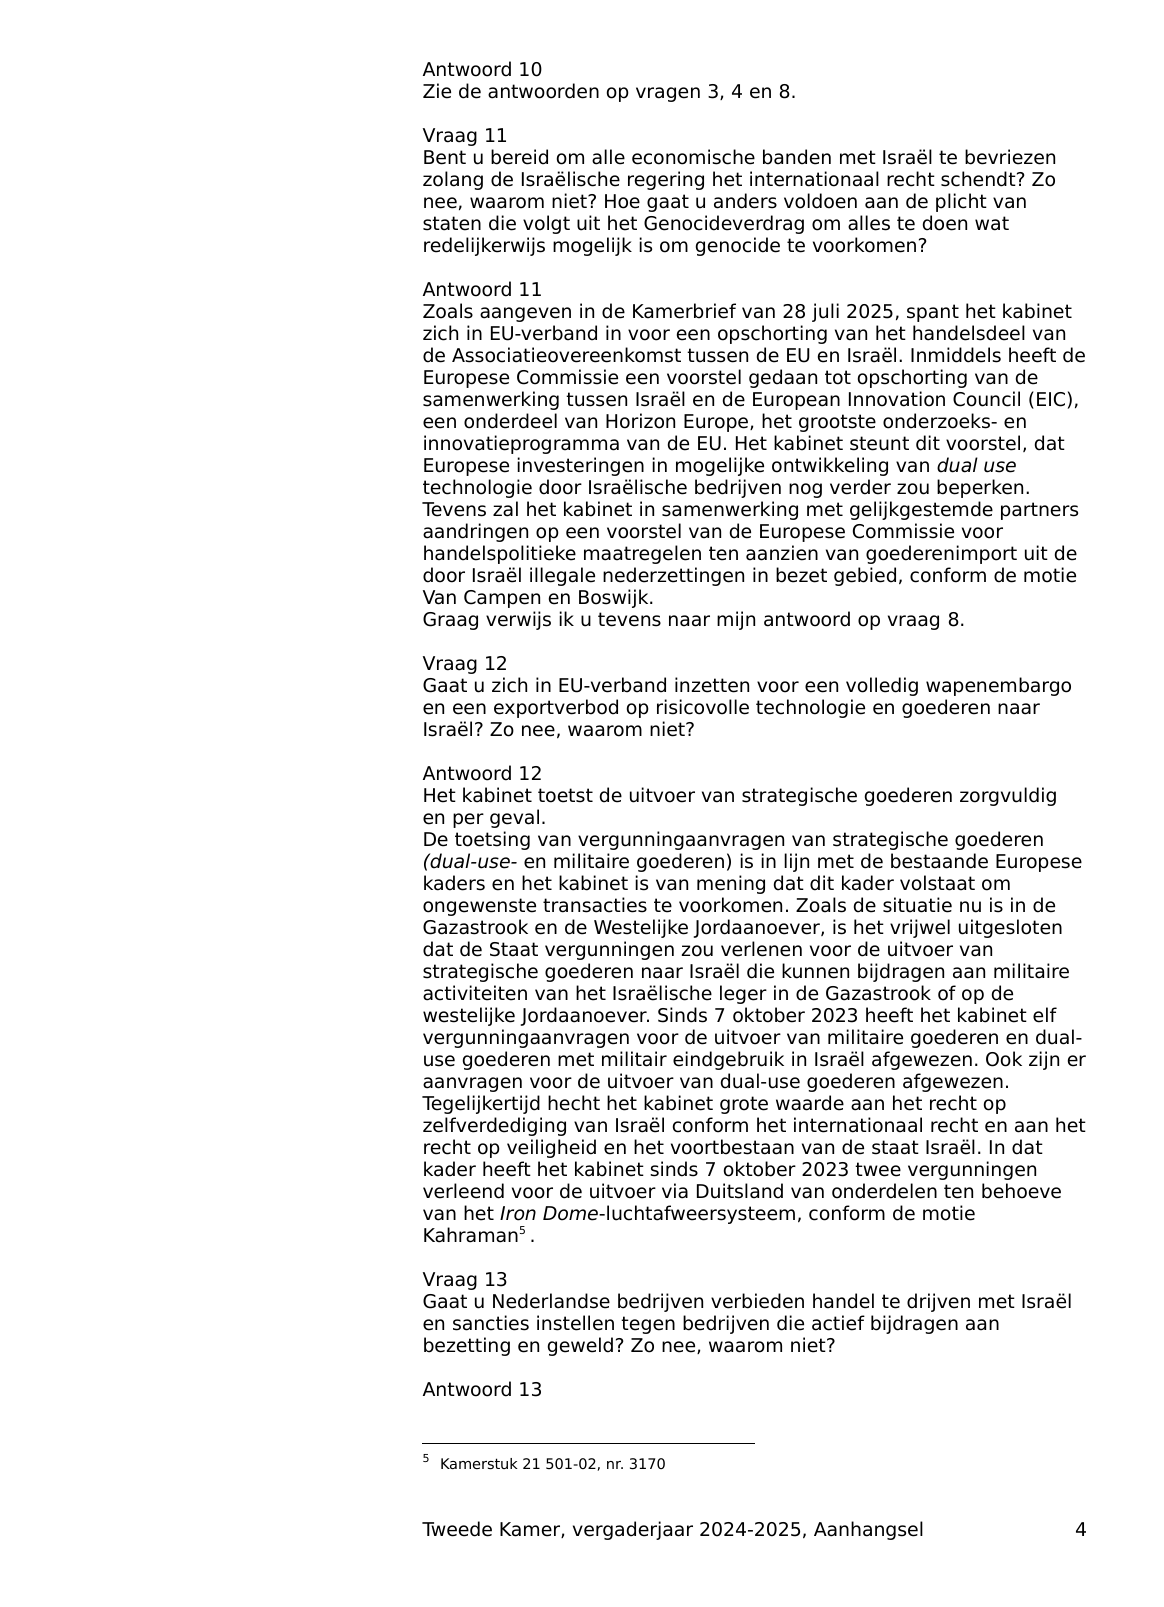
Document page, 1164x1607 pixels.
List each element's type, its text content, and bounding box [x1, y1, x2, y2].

text Bent u bereid om alle economische banden met Israël te bevriezen zolang de Israëlische regering het internationaal recht schendt? Zo nee, waarom niet? Hoe gaat u anders voldoen aan de plicht van staten die volgt uit het Genocideverdrag om alles te doen wat redelijkerwijs mogelijk is om genocide te voorkomen? [422, 147, 1087, 257]
text Zie de antwoorden op vragen 3, 4 en 8. [422, 81, 1087, 103]
text Tevens zal het kabinet in samenwerking met gelijkgestemde partners aandringen op een voorstel van de Europese Commissie voor handelspolitieke maatregelen ten aanzien van goederenimport uit de door Israël illegale nederzettingen in bezet gebied, conform de motie Van Campen en Boswijk. [422, 499, 1087, 609]
text Antwoord 10 [422, 59, 1087, 81]
text Gaat u zich in EU-verband inzetten voor een volledig wapenembargo en een exportverbod op risicovolle technologie en goederen naar Israël? Zo nee, waarom niet? [422, 675, 1087, 741]
text Antwoord 13 [422, 1379, 1087, 1401]
text Kamerstuk 21 501-02, nr. 3170 [422, 1452, 1087, 1474]
text Antwoord 11 [422, 279, 1087, 301]
text Tegelijkertijd hecht het kabinet grote waarde aan het recht op zelfverdediging van Israël conform het internationaal recht en aan het recht op veiligheid en het voortbestaan van de staat Israël. In dat kader heeft het kabinet sinds 7 oktober 2023 twee vergunningen verleend voor de uitvoer via Duitsland van onderdelen ten behoeve van het Iron Dome-luchtafweersysteem, conform de motie Kahraman. [422, 1093, 1087, 1247]
text Het kabinet toetst de uitvoer van strategische goederen zorgvuldig en per geval. [422, 785, 1087, 829]
text Vraag 12 [422, 653, 1087, 675]
text De toetsing van vergunningaanvragen van strategische goederen (dual-use- en militaire goederen) is in lijn met de bestaande Europese kaders en het kabinet is van mening dat dit kader volstaat om ongewenste transacties te voorkomen. Zoals de situatie nu is in de Gazastrook en de Westelijke Jordaanoever, is het vrijwel uitgesloten dat de Staat vergunningen zou verlenen voor de uitvoer van strategische goederen naar Israël die kunnen bijdragen aan militaire activiteiten van het Israëlische leger in de Gazastrook of op de westelijke Jordaanoever. Sinds 7 oktober 2023 heeft het kabinet elf vergunningaanvragen voor de uitvoer van militaire goederen en dual-use goederen met militair eindgebruik in Israël afgewezen. Ook zijn er aanvragen voor de uitvoer van dual-use goederen afgewezen. [422, 829, 1087, 1093]
text Vraag 11 [422, 125, 1087, 147]
text Gaat u Nederlandse bedrijven verbieden handel te drijven met Israël en sancties instellen tegen bedrijven die actief bijdragen aan bezetting en geweld? Zo nee, waarom niet? [422, 1291, 1087, 1357]
text Antwoord 12 [422, 763, 1087, 785]
text Graag verwijs ik u tevens naar mijn antwoord op vraag 8. [422, 609, 1087, 631]
text Zoals aangeven in de Kamerbrief van 28 juli 2025, spant het kabinet zich in EU-verband in voor een opschorting van het handelsdeel van de Associatieovereenkomst tussen de EU en Israël. Inmiddels heeft de Europese Commissie een voorstel gedaan tot opschorting van de samenwerking tussen Israël en de European Innovation Council (EIC), een onderdeel van Horizon Europe, het grootste onderzoeks- en innovatieprogramma van de EU. Het kabinet steunt dit voorstel, dat Europese investeringen in mogelijke ontwikkeling van dual use technologie door Israëlische bedrijven nog verder zou beperken. [422, 301, 1087, 499]
text Vraag 13 [422, 1269, 1087, 1291]
